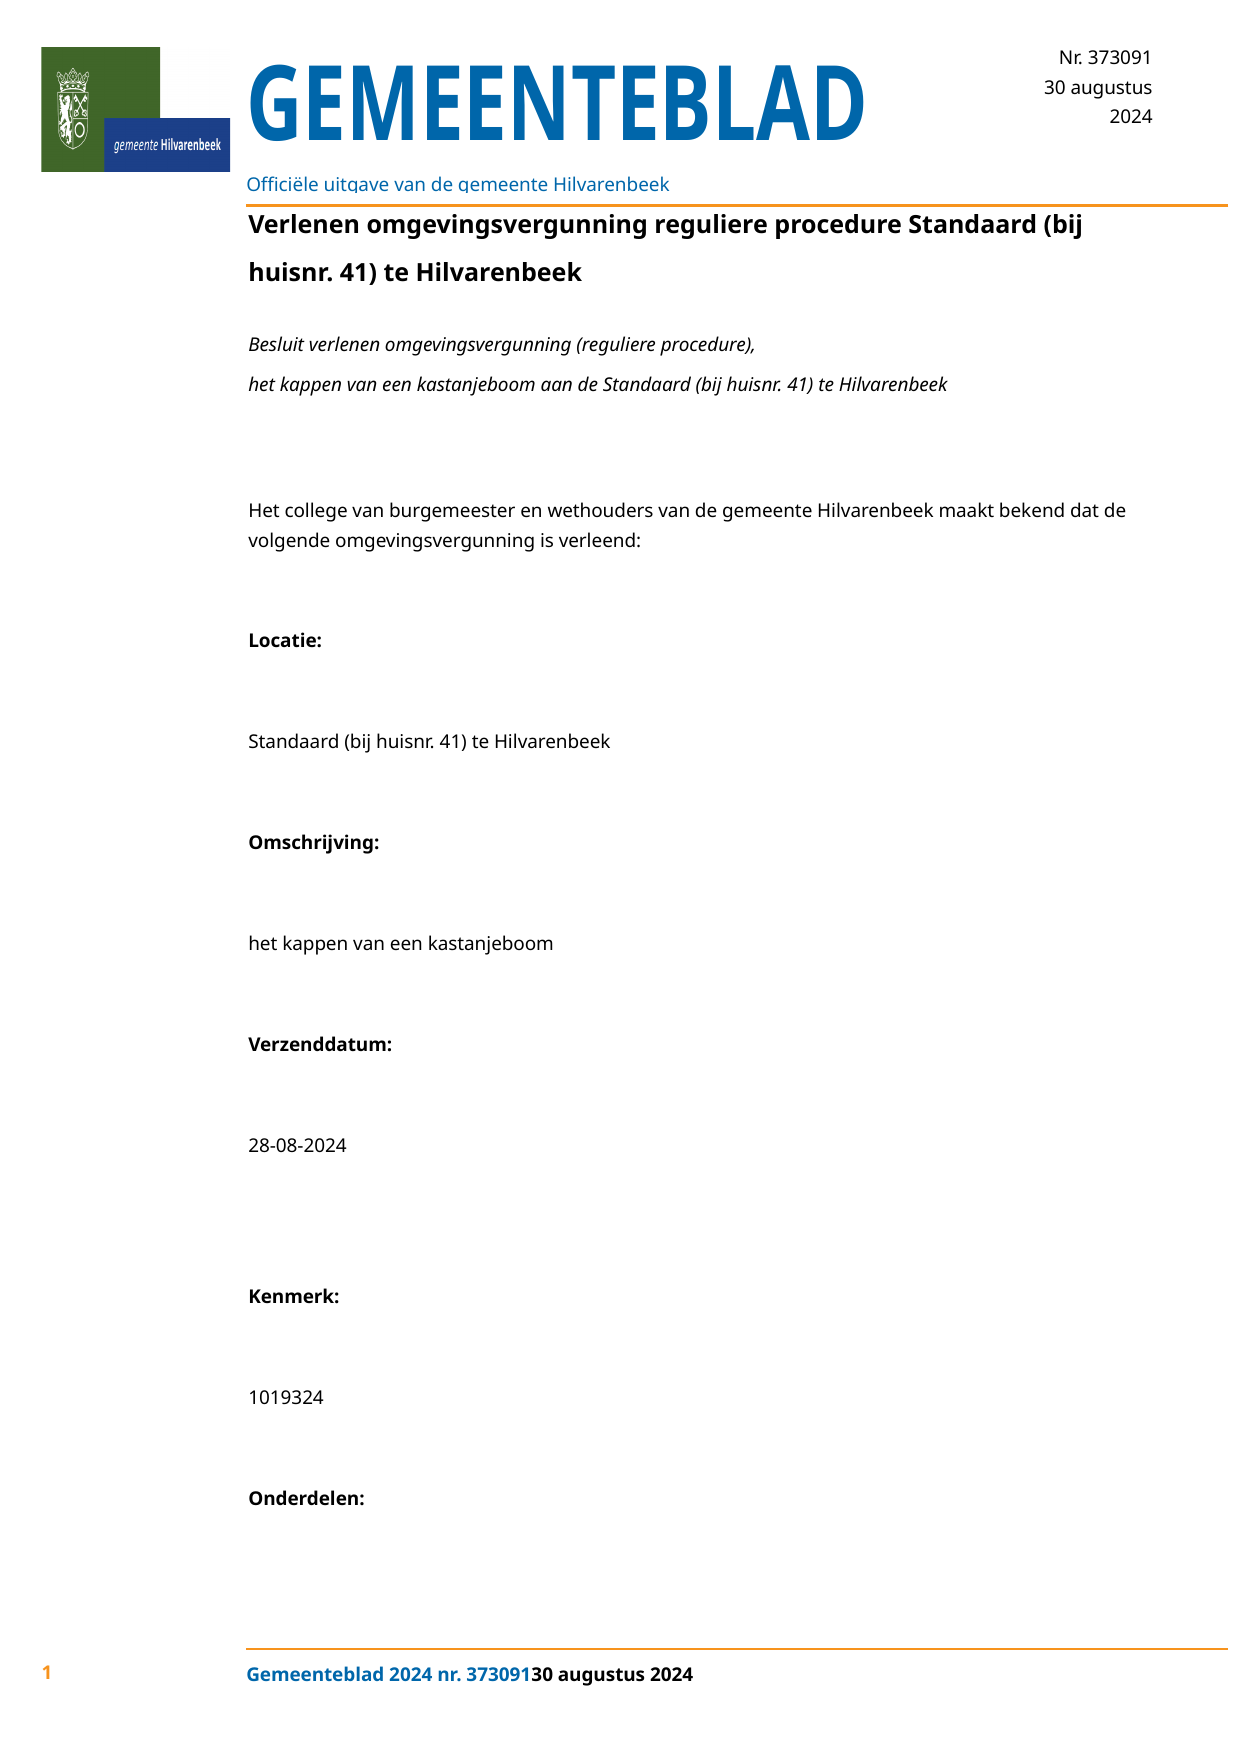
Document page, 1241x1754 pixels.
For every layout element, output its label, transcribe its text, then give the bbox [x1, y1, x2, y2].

text het kappen van een kastanjeboom [248, 930, 1152, 956]
text Het college van burgemeester en wethouders van de gemeente Hilvarenbeek maakt bekend dat de volgende omgevingsvergunning is verleend: [248, 497, 1152, 553]
text Onderdelen: [248, 1485, 1152, 1511]
text 28-08-2024 [248, 1132, 1152, 1158]
text Standaard (bij huisnr. 41) te Hilvarenbeek [248, 728, 1152, 754]
text het kappen van een kastanjeboom aan de Standaard (bij huisnr. 41) te Hilvarenbeek [248, 371, 1152, 396]
text Locatie: [248, 628, 1152, 653]
text Omschrijving: [248, 829, 1152, 855]
text 1019324 [248, 1384, 1152, 1410]
text Verlenen omgevingsvergunning reguliere procedure Standaard (bij huisnr. 41) te Hilvarenbeek [248, 207, 1152, 288]
text Kenmerk: [248, 1283, 1152, 1309]
text Besluit verlenen omgevingsvergunning (reguliere procedure), [248, 331, 1152, 357]
picture [41, 47, 231, 172]
text Verzenddatum: [248, 1031, 1152, 1057]
